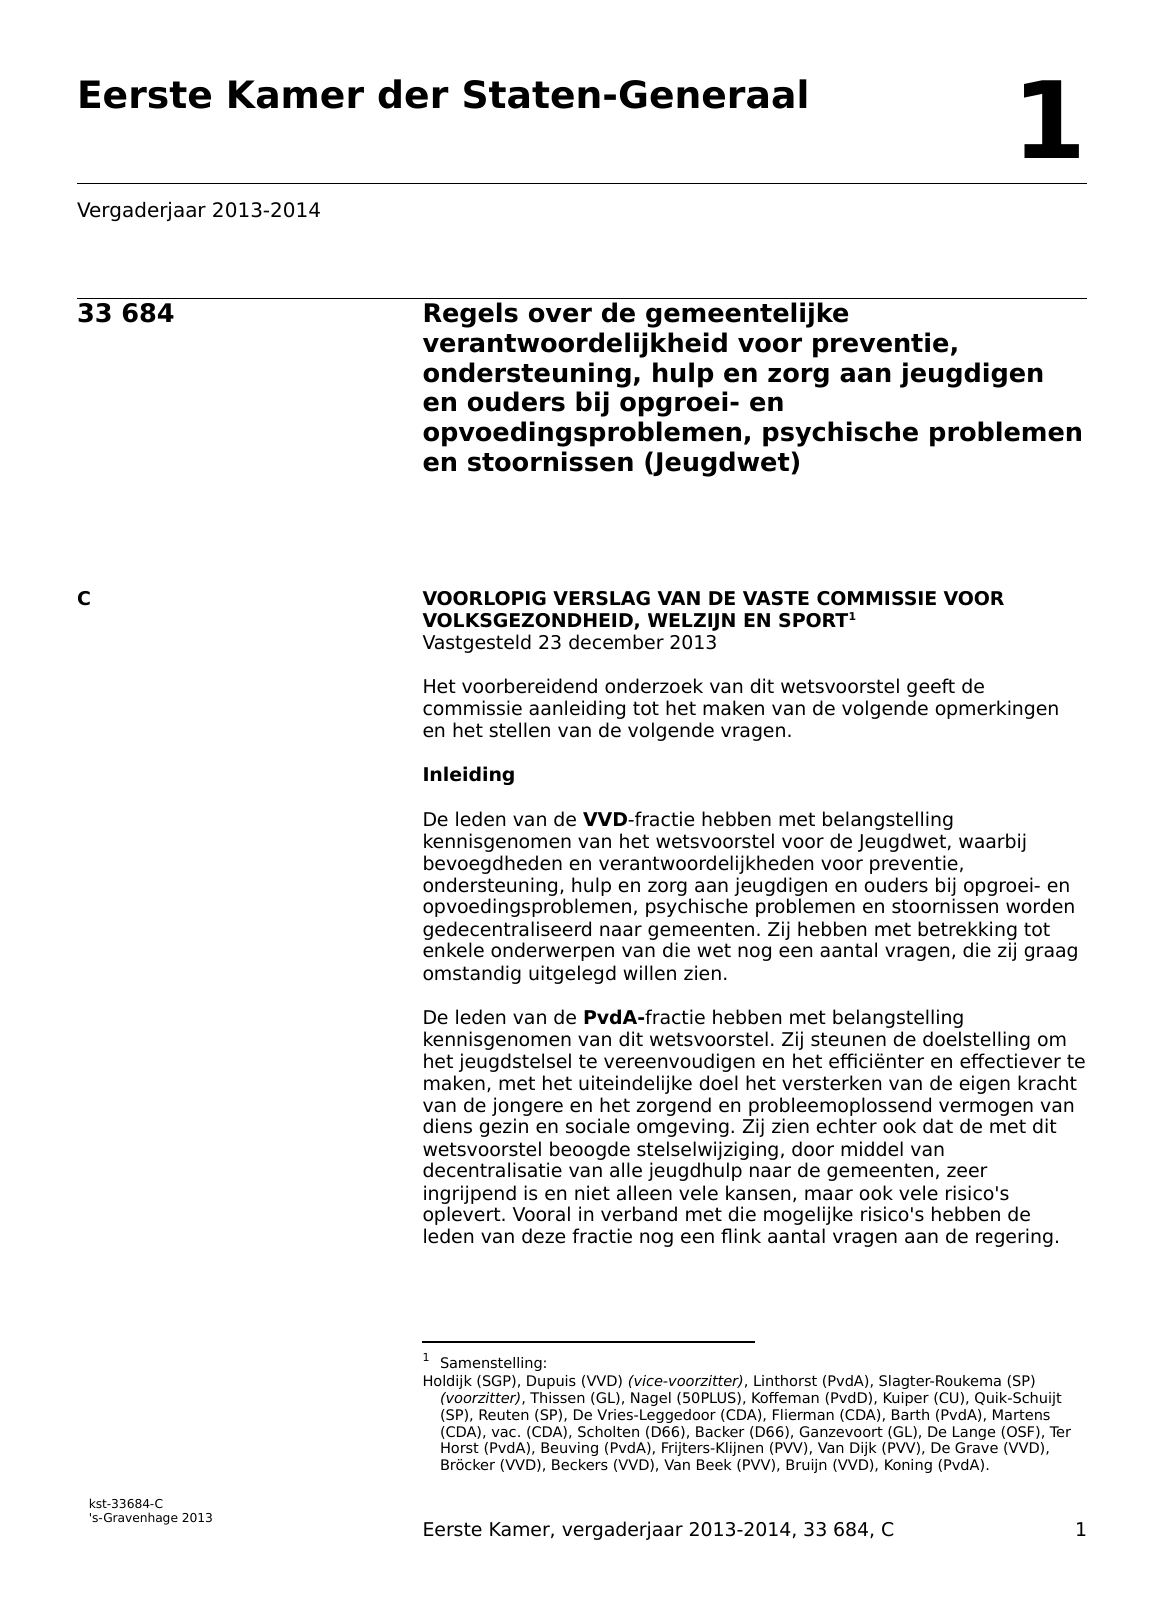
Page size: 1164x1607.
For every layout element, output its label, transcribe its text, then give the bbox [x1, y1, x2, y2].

text 's-Gravenhage 2013 [88, 1511, 323, 1525]
table_cell Vergaderjaar 2013-2014 [77, 184, 1087, 298]
text De leden van de VVD-fractie hebben met belangstelling kennisgenomen van het wetsvoorstel voor de Jeugdwet, waarbij bevoegdheden en verantwoordelijkheden voor preventie, ondersteuning, hulp en zorg aan jeugdigen en ouders bij opgroei- en opvoedingsproblemen, psychische problemen en stoornissen worden gedecentraliseerd naar gemeenten. Zij hebben met betrekking tot enkele onderwerpen van die wet nog een aantal vragen, die zij graag omstandig uitgelegd willen zien. [422, 808, 1087, 984]
text De leden van de PvdA-fractie hebben met belangstelling kennisgenomen van dit wetsvoorstel. Zij steunen de doelstelling om het jeugdstelsel te vereenvoudigen en het efficiënter en effectiever te maken, met het uiteindelijke doel het versterken van de eigen kracht van de jongere en het zorgend en probleemoplossend vermogen van diens gezin en sociale omgeving. Zij zien echter ook dat de met dit wetsvoorstel beoogde stelselwijziging, door middel van decentralisatie van alle jeugdhulp naar de gemeenten, zeer ingrijpend is en niet alleen vele kansen, maar ook vele risico's oplevert. Vooral in verband met die mogelijke risico's hebben de leden van deze fractie nog een flink aantal vragen aan de regering. [422, 1007, 1087, 1248]
subtitle C VOORLOPIG VERSLAG VAN DE VASTE COMMISSIE VOOR VOLKSGEZONDHEID, WELZIJN EN SPORT [77, 588, 1087, 632]
text Het voorbereidend onderzoek van dit wetsvoorstel geeft de commissie aanleiding tot het maken van de volgende opmerkingen en het stellen van de volgende vragen. [422, 676, 1087, 742]
text Holdijk (SGP), Dupuis (VVD) (vice-voorzitter), Linthorst (PvdA), Slagter-Roukema (SP) (voorzitter), Thissen (GL), Nagel (50PLUS), Koffeman (PvdD), Kuiper (CU), Quik-Schuijt (SP), Reuten (SP), De Vries-Leggedoor (CDA), Flierman (CDA), Barth (PvdA), Martens (CDA), vac. (CDA), Scholten (D66), Backer (D66), Ganzevoort (GL), De Lange (OSF), Ter Horst (PvdA), Beuving (PvdA), Frijters-Klijnen (PVV), Van Dijk (PVV), De Grave (VVD), Bröcker (VVD), Beckers (VVD), Van Beek (PVV), Bruijn (VVD), Koning (PvdA). [422, 1373, 1087, 1474]
table_header Eerste Kamer der Staten-Generaal [77, 59, 886, 183]
text Samenstelling: [422, 1351, 1087, 1373]
text Vastgesteld 23 december 2013 [422, 632, 1087, 654]
subtitle Inleiding [422, 764, 1087, 786]
table_header 1 [886, 59, 1087, 183]
text kst-33684-C [88, 1497, 323, 1511]
subtitle 33 684 Regels over de gemeentelijke verantwoordelijkheid voor preventie, ondersteuning, hulp en zorg aan jeugdigen en ouders bij opgroei- en opvoedingsproblemen, psychische problemen en stoornissen (Jeugdwet) [77, 299, 1087, 477]
